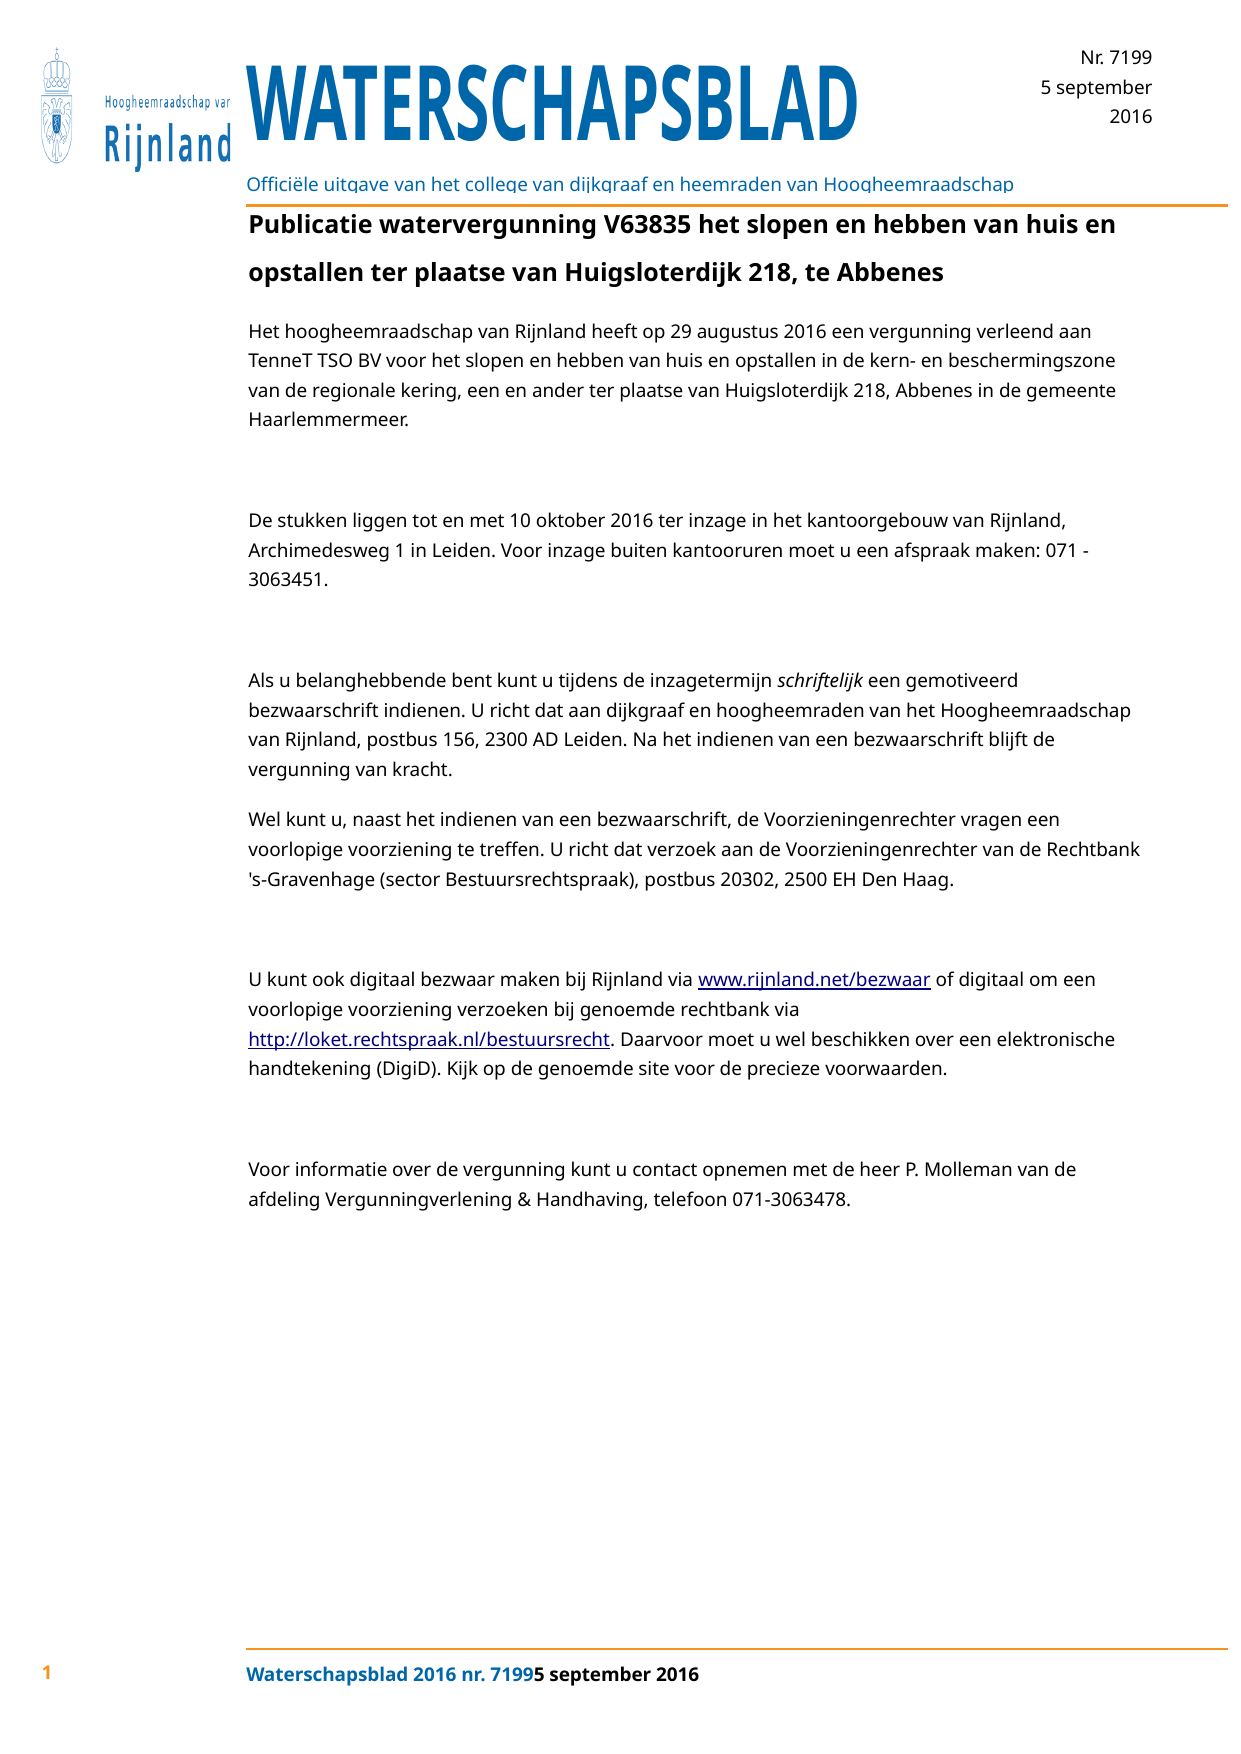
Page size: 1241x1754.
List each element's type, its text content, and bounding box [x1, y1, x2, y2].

text U kunt ook digitaal bezwaar maken bij Rijnland via www.rijnland.net/bezwaar of digitaal om een voorlopige voorziening verzoeken bij genoemde rechtbank via http://loket.rechtspraak.nl/bestuursrecht. Daarvoor moet u wel beschikken over een elektronische handtekening (DigiD). Kijk op de genoemde site voor de precieze voorwaarden. [248, 967, 1152, 1081]
text Wel kunt u, naast het indienen van een bezwaarschrift, de Voorzieningenrechter vragen een voorlopige voorziening te treffen. U richt dat verzoek aan de Voorzieningenrechter van de Rechtbank 's-Gravenhage (sector Bestuursrechtspraak), postbus 20302, 2500 EH Den Haag. [248, 807, 1152, 892]
text Als u belanghebbende bent kunt u tijdens de inzagetermijn schriftelijk een gemotiveerd bezwaarschrift indienen. U richt dat aan dijkgraaf en hoogheemraden van het Hoogheemraadschap van Rijnland, postbus 156, 2300 AD Leiden. Na het indienen van een bezwaarschrift blijft de vergunning van kracht. [248, 667, 1152, 782]
picture [41, 47, 231, 172]
text Het hoogheemraadschap van Rijnland heeft op 29 augustus 2016 een vergunning verleend aan TenneT TSO BV voor het slopen en hebben van huis en opstallen in de kern- en beschermingszone van de regionale kering, een en ander ter plaatse van Huigsloterdijk 218, Abbenes in de gemeente Haarlemmermeer. [248, 318, 1152, 432]
text De stukken liggen tot en met 10 oktober 2016 ter inzage in het kantoorgebouw van Rijnland, Archimedesweg 1 in Leiden. Voor inzage buiten kantooruren moet u een afspraak maken: 071 - 3063451. [248, 507, 1152, 592]
text Voor informatie over de vergunning kunt u contact opnemen met de heer P. Molleman van de afdeling Vergunningverlening & Handhaving, telefoon 071-3063478. [248, 1156, 1152, 1212]
text Publicatie watervergunning V63835 het slopen en hebben van huis en opstallen ter plaatse van Huigsloterdijk 218, te Abbenes [248, 207, 1152, 288]
